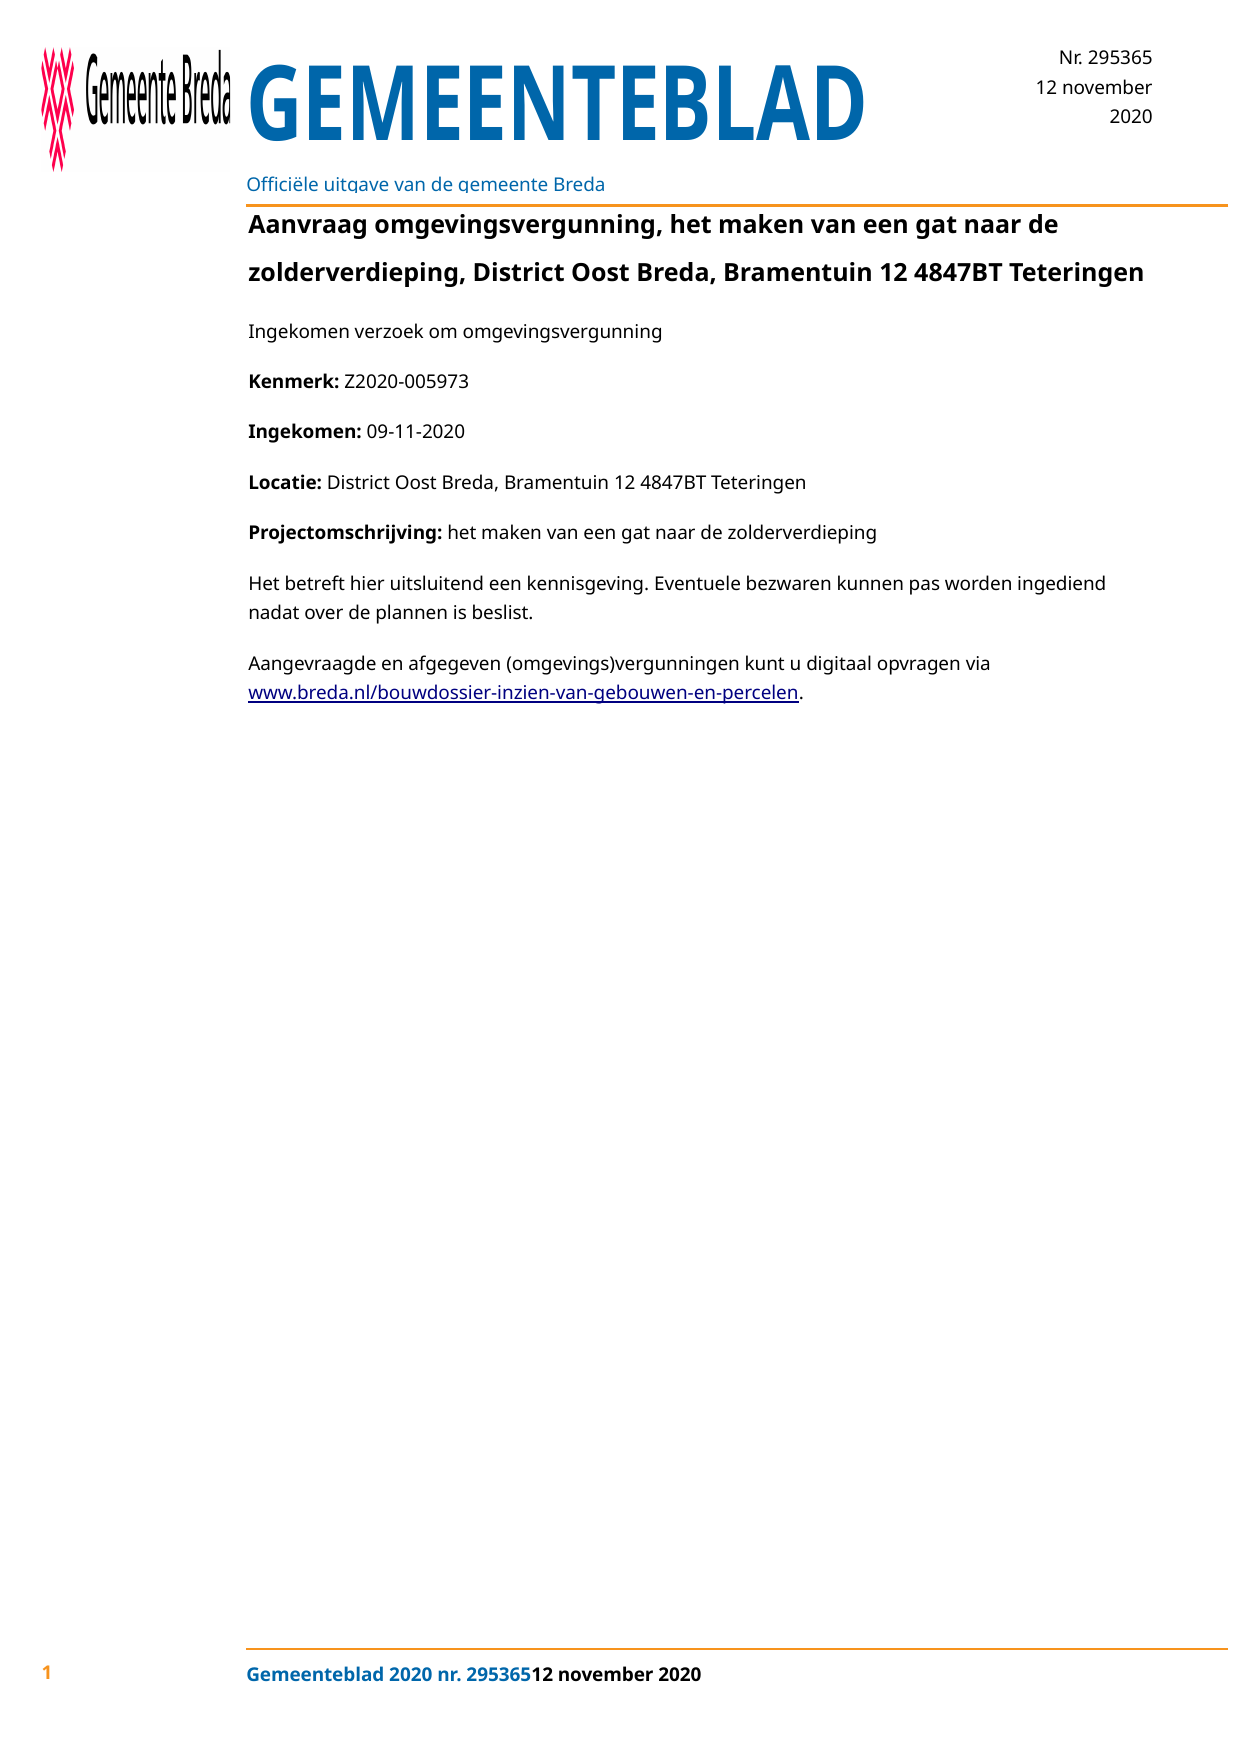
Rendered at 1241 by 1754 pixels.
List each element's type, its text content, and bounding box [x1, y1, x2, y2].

text Kenmerk: Z2020-005973 [248, 368, 1152, 394]
text Projectomschrijving: het maken van een gat naar de zolderverdieping [248, 519, 1152, 545]
text Het betreft hier uitsluitend een kennisgeving. Eventuele bezwaren kunnen pas worden ingediend nadat over de plannen is beslist. [248, 570, 1152, 625]
text Ingekomen verzoek om omgevingsvergunning [248, 318, 1152, 344]
text Aangevraagde en afgegeven (omgevings)vergunningen kunt u digitaal opvragen via www.breda.nl/bouwdossier-inzien-van-gebouwen-en-percelen. [248, 650, 1152, 705]
text Aanvraag omgevingsvergunning, het maken van een gat naar de zolderverdieping, District Oost Breda, Bramentuin 12 4847BT Teteringen [248, 207, 1152, 288]
picture [41, 47, 231, 172]
text Locatie: District Oost Breda, Bramentuin 12 4847BT Teteringen [248, 469, 1152, 495]
text Ingekomen: 09-11-2020 [248, 419, 1152, 444]
